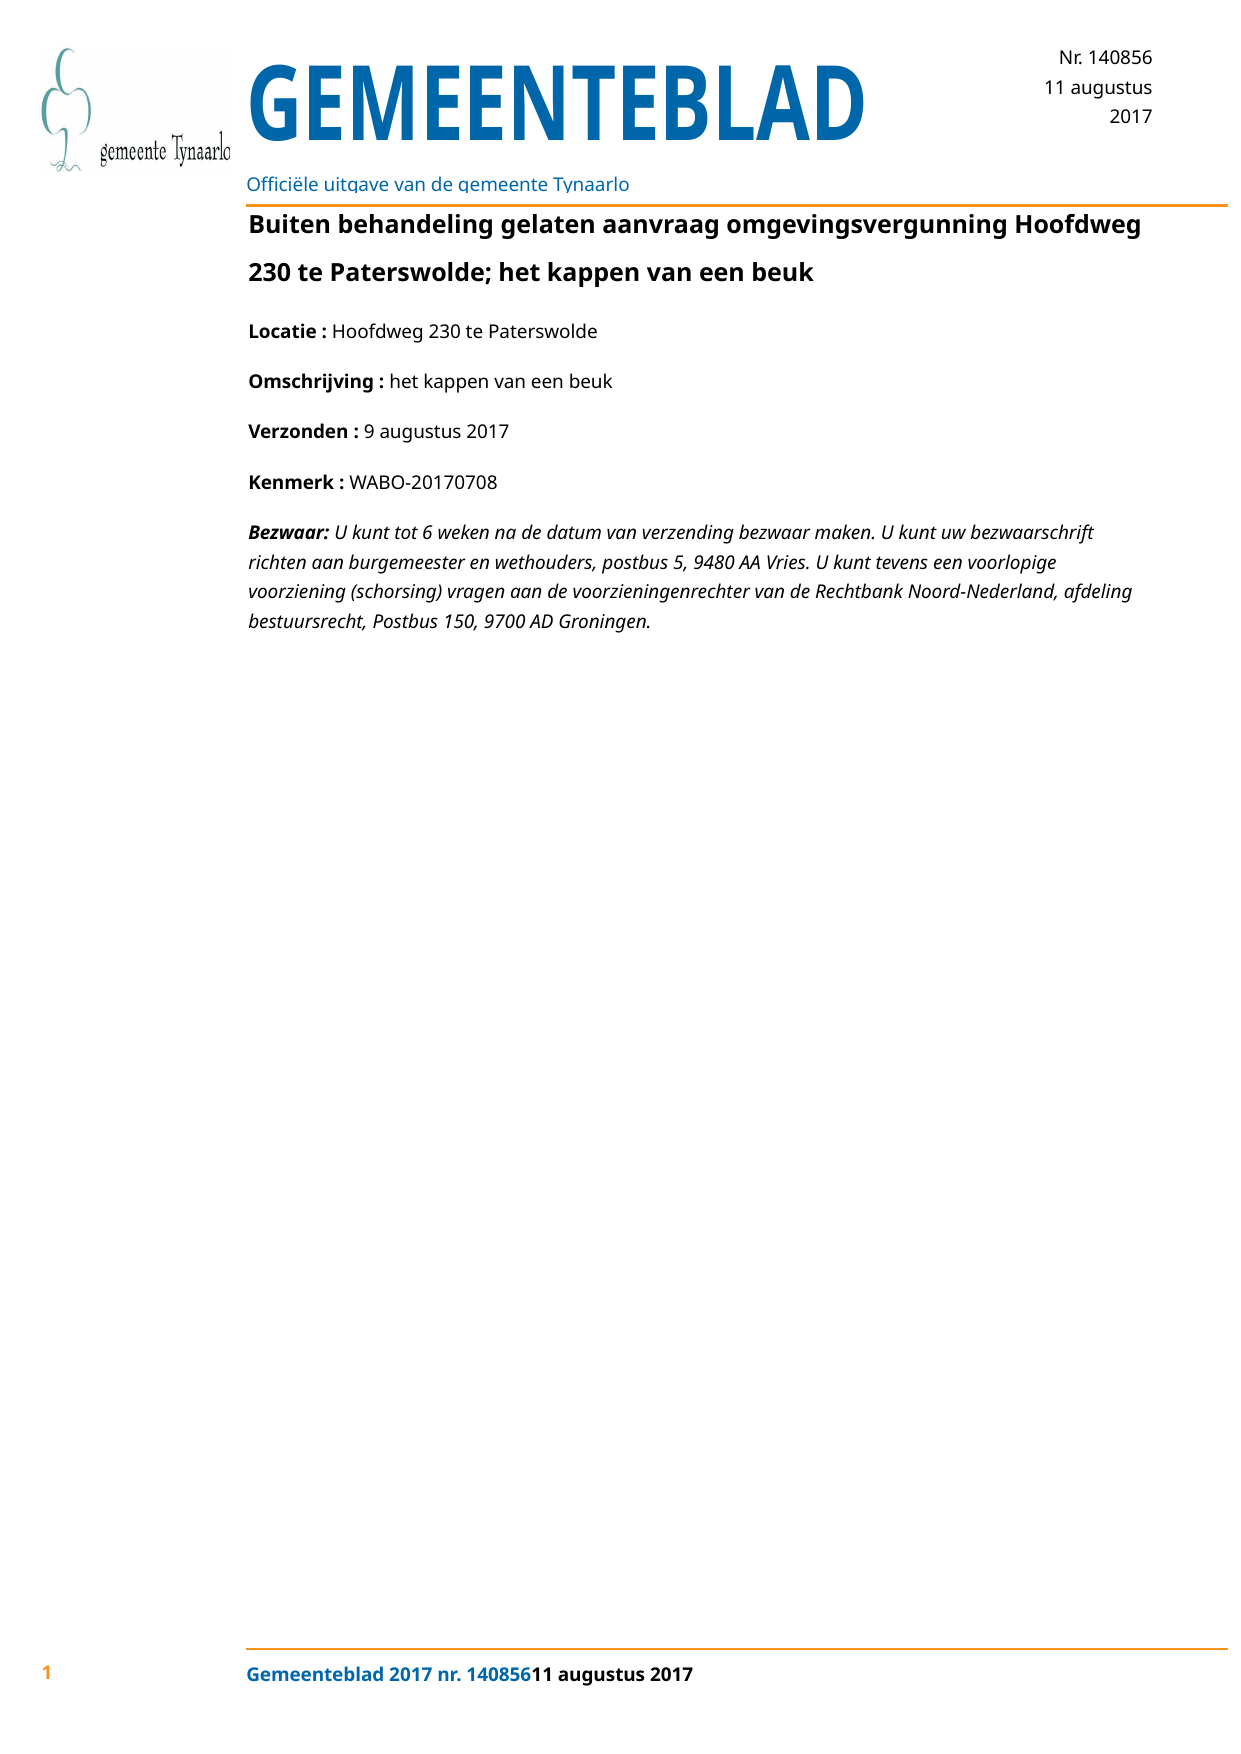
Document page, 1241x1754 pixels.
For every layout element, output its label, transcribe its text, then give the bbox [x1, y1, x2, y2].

text Verzonden : 9 augustus 2017 [248, 419, 1152, 444]
text Bezwaar: U kunt tot 6 weken na de datum van verzending bezwaar maken. U kunt uw bezwaarschrift richten aan burgemeester en wethouders, postbus 5, 9480 AA Vries. U kunt tevens een voorlopige voorziening (schorsing) vragen aan de voorzieningenrechter van de Rechtbank Noord-Nederland, afdeling bestuursrecht, Postbus 150, 9700 AD Groningen. [248, 519, 1152, 634]
text Omschrijving : het kappen van een beuk [248, 368, 1152, 394]
text Locatie : Hoofdweg 230 te Paterswolde [248, 318, 1152, 344]
text Kenmerk : WABO-20170708 [248, 469, 1152, 495]
text Buiten behandeling gelaten aanvraag omgevingsvergunning Hoofdweg 230 te Paterswolde; het kappen van een beuk [248, 207, 1152, 288]
picture [41, 47, 231, 172]
